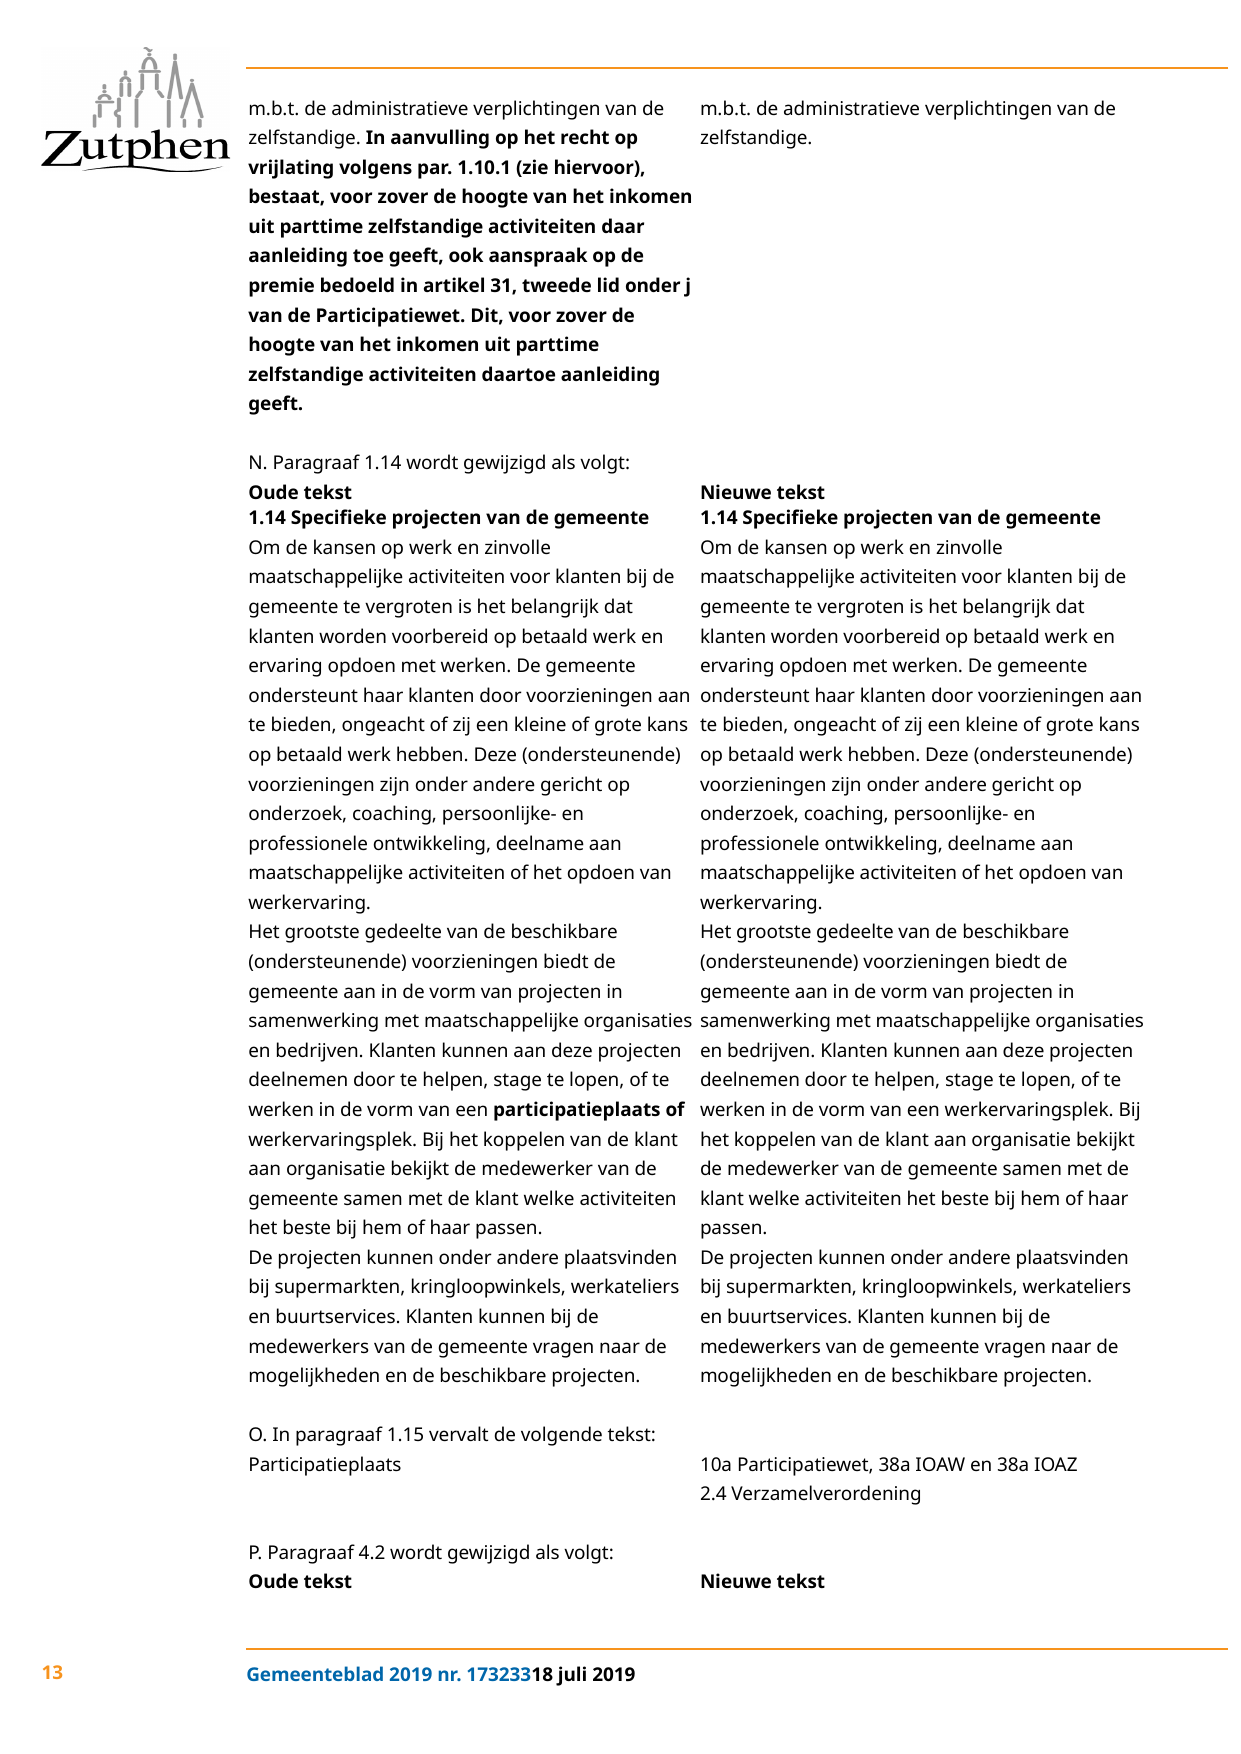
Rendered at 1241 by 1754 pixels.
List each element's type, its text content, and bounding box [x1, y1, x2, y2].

table_cell m.b.t. de administratieve verplichtingen van de zelfstandige. [700, 95, 1152, 416]
table_header Oude tekst [248, 1569, 700, 1594]
table_header 10a Participatiewet, 38a IOAW en 38a IOAZ 2.4 Verzamelverordening [700, 1451, 1152, 1506]
table_cell 1.14 Specifieke projecten van de gemeente Om de kansen op werk en zinvolle maatschappelijke activiteiten voor klanten bij de gemeente te vergroten is het belangrijk dat klanten worden voorbereid op betaald werk en ervaring opdoen met werken. De gemeente ondersteunt haar klanten door voorzieningen aan te bieden, ongeacht of zij een kleine of grote kans op betaald werk hebben. Deze (ondersteunende) voorzieningen zijn onder andere gericht op onderzoek, coaching, persoonlijke- en professionele ontwikkeling, deelname aan maatschappelijke activiteiten of het opdoen van werkervaring. Het grootste gedeelte van de beschikbare (ondersteunende) voorzieningen biedt de gemeente aan in de vorm van projecten in samenwerking met maatschappelijke organisaties en bedrijven. Klanten kunnen aan deze projecten deelnemen door te helpen, stage te lopen, of te werken in de vorm van een participatieplaats of werkervaringsplek. Bij het koppelen van de klant aan organisatie bekijkt de medewerker van de gemeente samen met de klant welke activiteiten het beste bij hem of haar passen. De projecten kunnen onder andere plaatsvinden bij supermarkten, kringloopwinkels, werkateliers en buurtservices. Klanten kunnen bij de medewerkers van de gemeente vragen naar de mogelijkheden en de beschikbare projecten. [248, 505, 700, 1388]
table_header Participatieplaats [248, 1451, 700, 1506]
table_cell 1.14 Specifieke projecten van de gemeente Om de kansen op werk en zinvolle maatschappelijke activiteiten voor klanten bij de gemeente te vergroten is het belangrijk dat klanten worden voorbereid op betaald werk en ervaring opdoen met werken. De gemeente ondersteunt haar klanten door voorzieningen aan te bieden, ongeacht of zij een kleine of grote kans op betaald werk hebben. Deze (ondersteunende) voorzieningen zijn onder andere gericht op onderzoek, coaching, persoonlijke- en professionele ontwikkeling, deelname aan maatschappelijke activiteiten of het opdoen van werkervaring. Het grootste gedeelte van de beschikbare (ondersteunende) voorzieningen biedt de gemeente aan in de vorm van projecten in samenwerking met maatschappelijke organisaties en bedrijven. Klanten kunnen aan deze projecten deelnemen door te helpen, stage te lopen, of te werken in de vorm van een werkervaringsplek. Bij het koppelen van de klant aan organisatie bekijkt de medewerker van de gemeente samen met de klant welke activiteiten het beste bij hem of haar passen. De projecten kunnen onder andere plaatsvinden bij supermarkten, kringloopwinkels, werkateliers en buurtservices. Klanten kunnen bij de medewerkers van de gemeente vragen naar de mogelijkheden en de beschikbare projecten. [700, 505, 1152, 1388]
table_header Nieuwe tekst [700, 1569, 1152, 1594]
text P. Paragraaf 4.2 wordt gewijzigd als volgt: [248, 1539, 1152, 1564]
table_header Oude tekst [248, 479, 700, 504]
text N. Paragraaf 1.14 wordt gewijzigd als volgt: [248, 449, 1152, 475]
table_header Nieuwe tekst [700, 479, 1152, 504]
picture [41, 47, 231, 172]
table_cell m.b.t. de administratieve verplichtingen van de zelfstandige. In aanvulling op het recht op vrijlating volgens par. 1.10.1 (zie hiervoor), bestaat, voor zover de hoogte van het inkomen uit parttime zelfstandige activiteiten daar aanleiding toe geeft, ook aanspraak op de premie bedoeld in artikel 31, tweede lid onder j van de Participatiewet. Dit, voor zover de hoogte van het inkomen uit parttime zelfstandige activiteiten daartoe aanleiding geeft. [248, 95, 700, 416]
text O. In paragraaf 1.15 vervalt de volgende tekst: [248, 1421, 1152, 1447]
